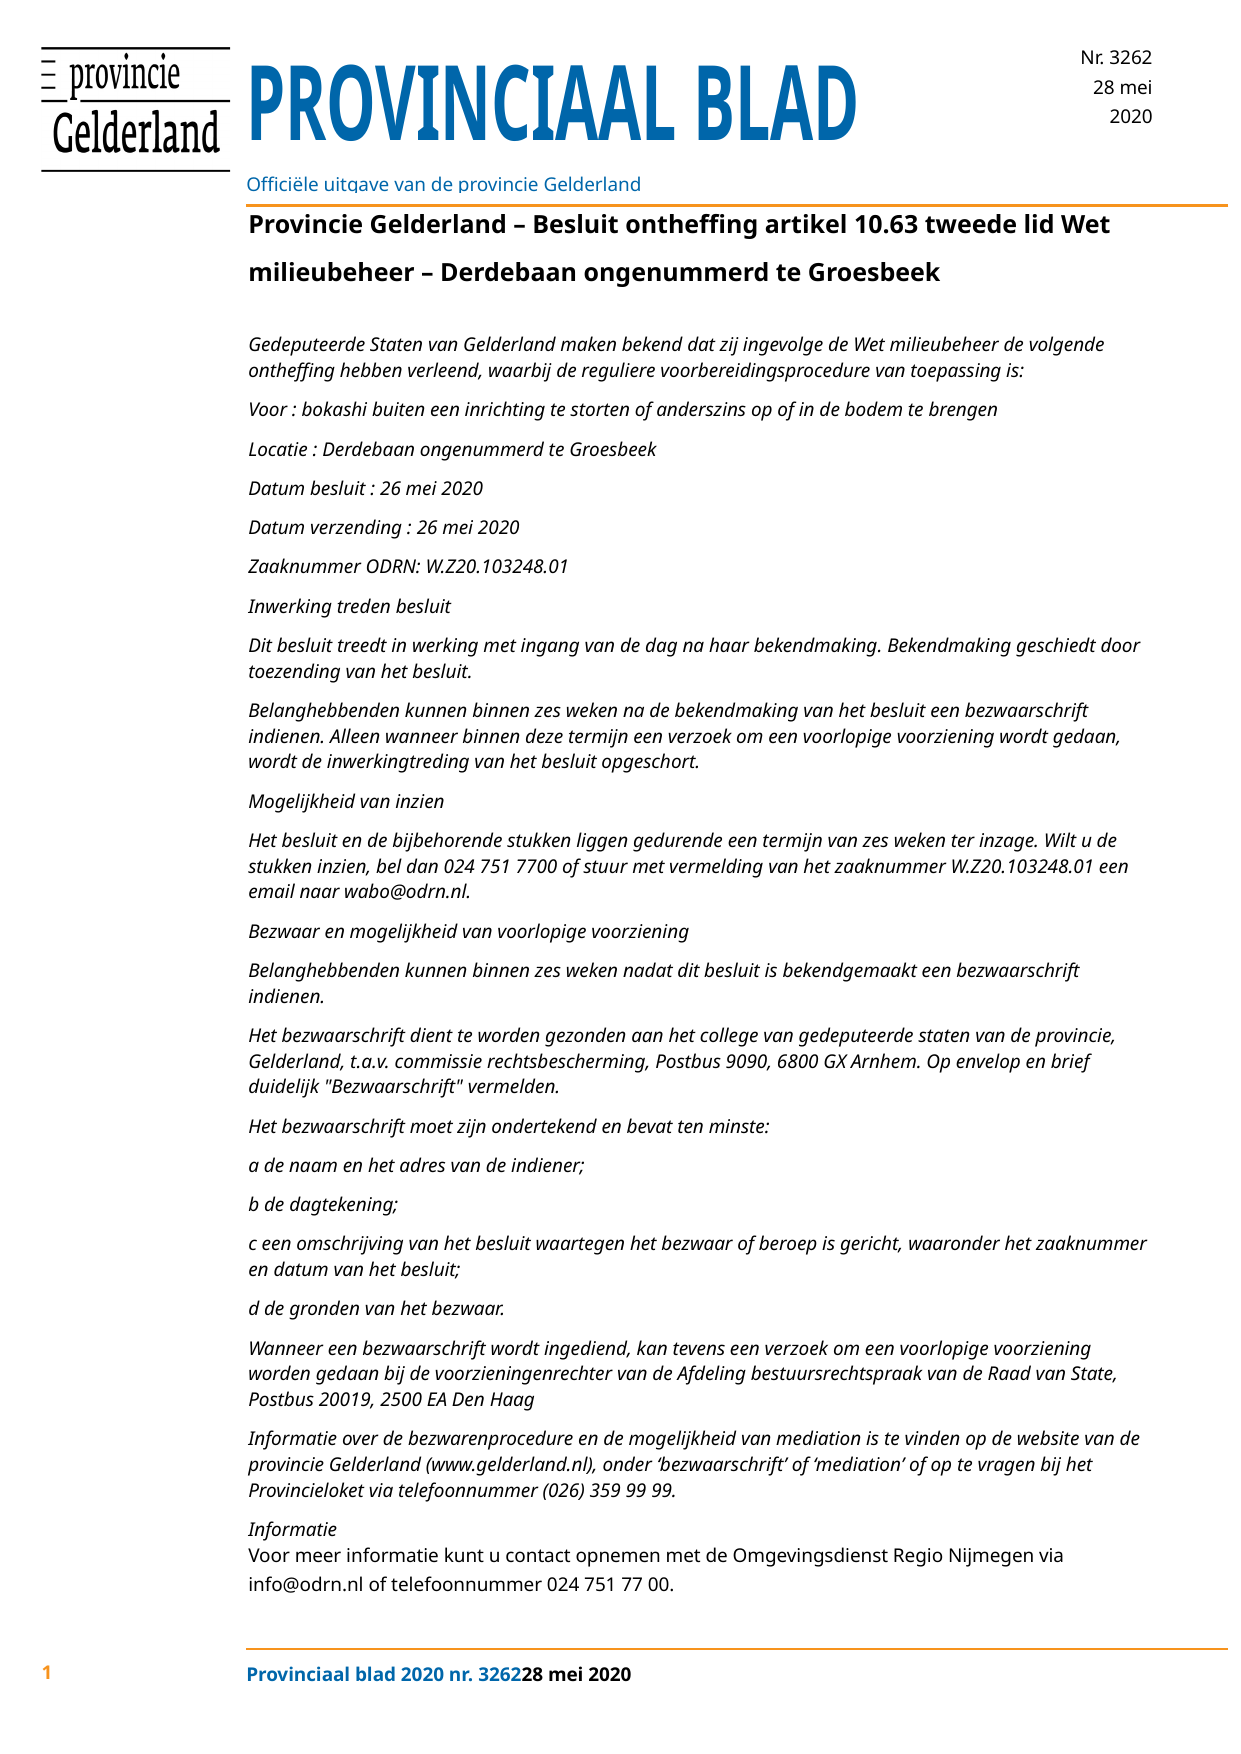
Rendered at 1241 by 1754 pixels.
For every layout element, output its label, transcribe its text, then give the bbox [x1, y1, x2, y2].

text d de gronden van het bezwaar. [248, 1296, 1152, 1321]
text Dit besluit treedt in werking met ingang van de dag na haar bekendmaking. Bekendmaking geschiedt door toezending van het besluit. [248, 632, 1152, 683]
text Informatie over de bezwarenprocedure en de mogelijkheid van mediation is te vinden op de website van de provincie Gelderland (www.gelderland.nl), onder ‘bezwaarschrift’ of ‘mediation’ of op te vragen bij het Provincieloket via telefoonnummer (026) 359 99 99. [248, 1426, 1152, 1503]
text Het bezwaarschrift dient te worden gezonden aan het college van gedeputeerde staten van de provincie, Gelderland, t.a.v. commissie rechtsbescherming, Postbus 9090, 6800 GX Arnhem. Op envelop en brief duidelijk "Bezwaarschrift" vermelden. [248, 1022, 1152, 1099]
text Voor meer informatie kunt u contact opnemen met de Omgevingsdienst Regio Nijmegen via info@odrn.nl of telefoonnummer 024 751 77 00. [248, 1542, 1152, 1597]
text c een omschrijving van het besluit waartegen het bezwaar of beroep is gericht, waaronder het zaaknummer en datum van het besluit; [248, 1231, 1152, 1282]
text Provincie Gelderland – Besluit ontheffing artikel 10.63 tweede lid Wet milieubeheer – Derdebaan ongenummerd te Groesbeek [248, 207, 1152, 288]
text Datum verzending : 26 mei 2020 [248, 514, 1152, 540]
picture [41, 47, 231, 172]
text Gedeputeerde Staten van Gelderland maken bekend dat zij ingevolge de Wet milieubeheer de volgende ontheffing hebben verleend, waarbij de reguliere voorbereidingsprocedure van toepassing is: [248, 331, 1152, 383]
text Bezwaar en mogelijkheid van voorlopige voorziening [248, 918, 1152, 943]
text Informatie [248, 1516, 1152, 1542]
text b de dagtekening; [248, 1191, 1152, 1217]
text Inwerking treden besluit [248, 593, 1152, 618]
text Belanghebbenden kunnen binnen zes weken na de bekendmaking van het besluit een bezwaarschrift indienen. Alleen wanneer binnen deze termijn een verzoek om een voorlopige voorziening wordt gedaan, wordt de inwerkingtreding van het besluit opgeschort. [248, 697, 1152, 774]
text Voor : bokashi buiten een inrichting te storten of anderszins op of in de bodem te brengen [248, 396, 1152, 422]
text Zaaknummer ODRN: W.Z20.103248.01 [248, 553, 1152, 579]
text Het bezwaarschrift moet zijn ondertekend en bevat ten minste: [248, 1113, 1152, 1138]
text Locatie : Derdebaan ongenummerd te Groesbeek [248, 436, 1152, 461]
text a de naam en het adres van de indiener; [248, 1152, 1152, 1178]
text Belanghebbenden kunnen binnen zes weken nadat dit besluit is bekendgemaakt een bezwaarschrift indienen. [248, 957, 1152, 1008]
text Het besluit en de bijbehorende stukken liggen gedurende een termijn van zes weken ter inzage. Wilt u de stukken inzien, bel dan 024 751 7700 of stuur met vermelding van het zaaknummer W.Z20.103248.01 een email naar wabo@odrn.nl. [248, 827, 1152, 904]
text Mogelijkheid van inzien [248, 788, 1152, 813]
text Wanneer een bezwaarschrift wordt ingediend, kan tevens een verzoek om een voorlopige voorziening worden gedaan bij de voorzieningenrechter van de Afdeling bestuursrechtspraak van de Raad van State, Postbus 20019, 2500 EA Den Haag [248, 1335, 1152, 1412]
text Datum besluit : 26 mei 2020 [248, 475, 1152, 501]
